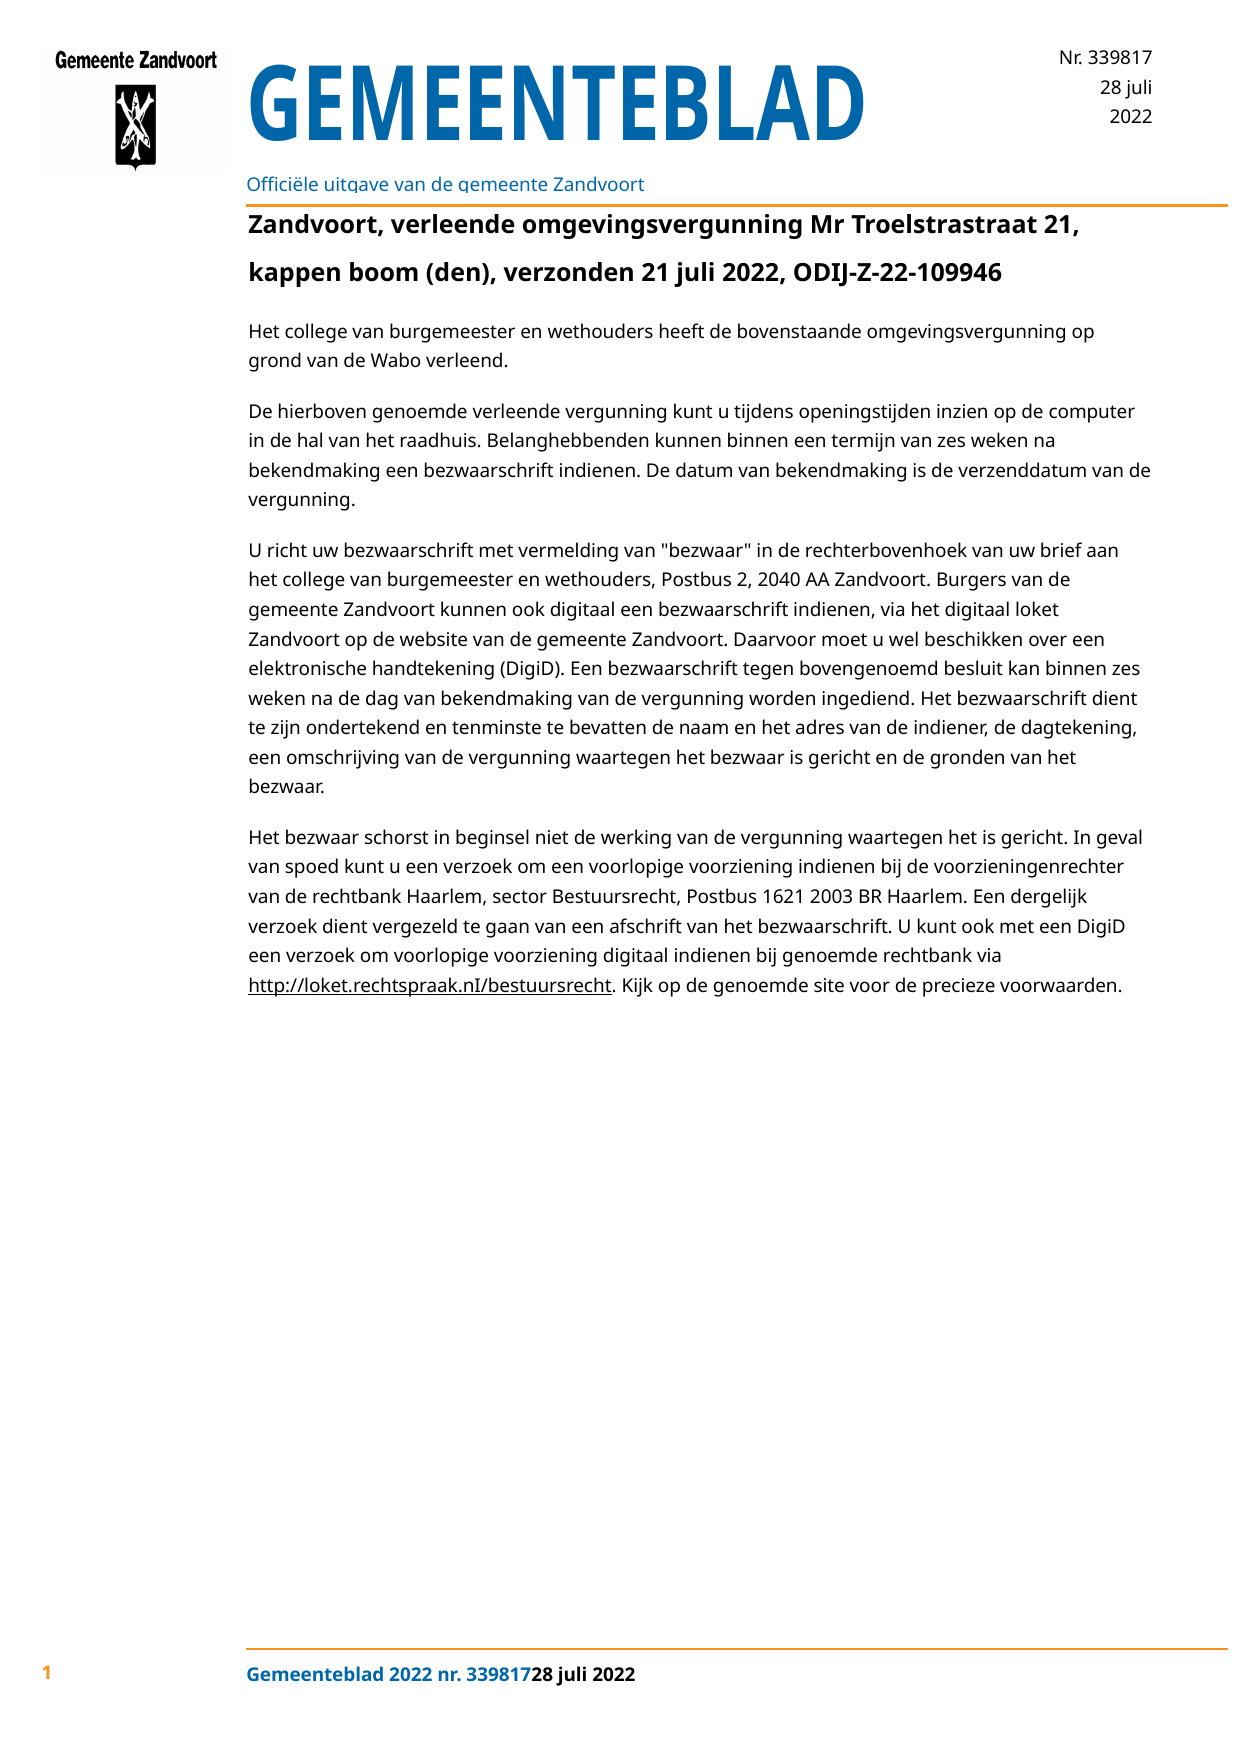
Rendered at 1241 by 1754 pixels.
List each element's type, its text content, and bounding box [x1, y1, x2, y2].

text Zandvoort, verleende omgevingsvergunning Mr Troelstrastraat 21, kappen boom (den), verzonden 21 juli 2022, ODIJ-Z-22-109946 [248, 207, 1152, 288]
text Het bezwaar schorst in beginsel niet de werking van de vergunning waartegen het is gericht. In geval van spoed kunt u een verzoek om een voorlopige voorziening indienen bij de voorzieningenrechter van de rechtbank Haarlem, sector Bestuursrecht, Postbus 1621 2003 BR Haarlem. Een dergelijk verzoek dient vergezeld te gaan van een afschrift van het bezwaarschrift. U kunt ook met een DigiD een verzoek om voorlopige voorziening digitaal indienen bij genoemde rechtbank via http://loket.rechtspraak.nI/bestuursrecht. Kijk op de genoemde site voor de precieze voorwaarden. [248, 824, 1152, 998]
text U richt uw bezwaarschrift met vermelding van "bezwaar" in de rechterbovenhoek van uw brief aan het college van burgemeester en wethouders, Postbus 2, 2040 AA Zandvoort. Burgers van de gemeente Zandvoort kunnen ook digitaal een bezwaarschrift indienen, via het digitaal loket Zandvoort op de website van de gemeente Zandvoort. Daarvoor moet u wel beschikken over een elektronische handtekening (DigiD). Een bezwaarschrift tegen bovengenoemd besluit kan binnen zes weken na de dag van bekendmaking van de vergunning worden ingediend. Het bezwaarschrift dient te zijn ondertekend en tenminste te bevatten de naam en het adres van de indiener, de dagtekening, een omschrijving van de vergunning waartegen het bezwaar is gericht en de gronden van het bezwaar. [248, 537, 1152, 799]
text De hierboven genoemde verleende vergunning kunt u tijdens openingstijden inzien op de computer in de hal van het raadhuis. Belanghebbenden kunnen binnen een termijn van zes weken na bekendmaking een bezwaarschrift indienen. De datum van bekendmaking is de verzenddatum van de vergunning. [248, 398, 1152, 512]
text Het college van burgemeester en wethouders heeft de bovenstaande omgevingsvergunning op grond van de Wabo verleend. [248, 318, 1152, 373]
picture [41, 47, 231, 172]
